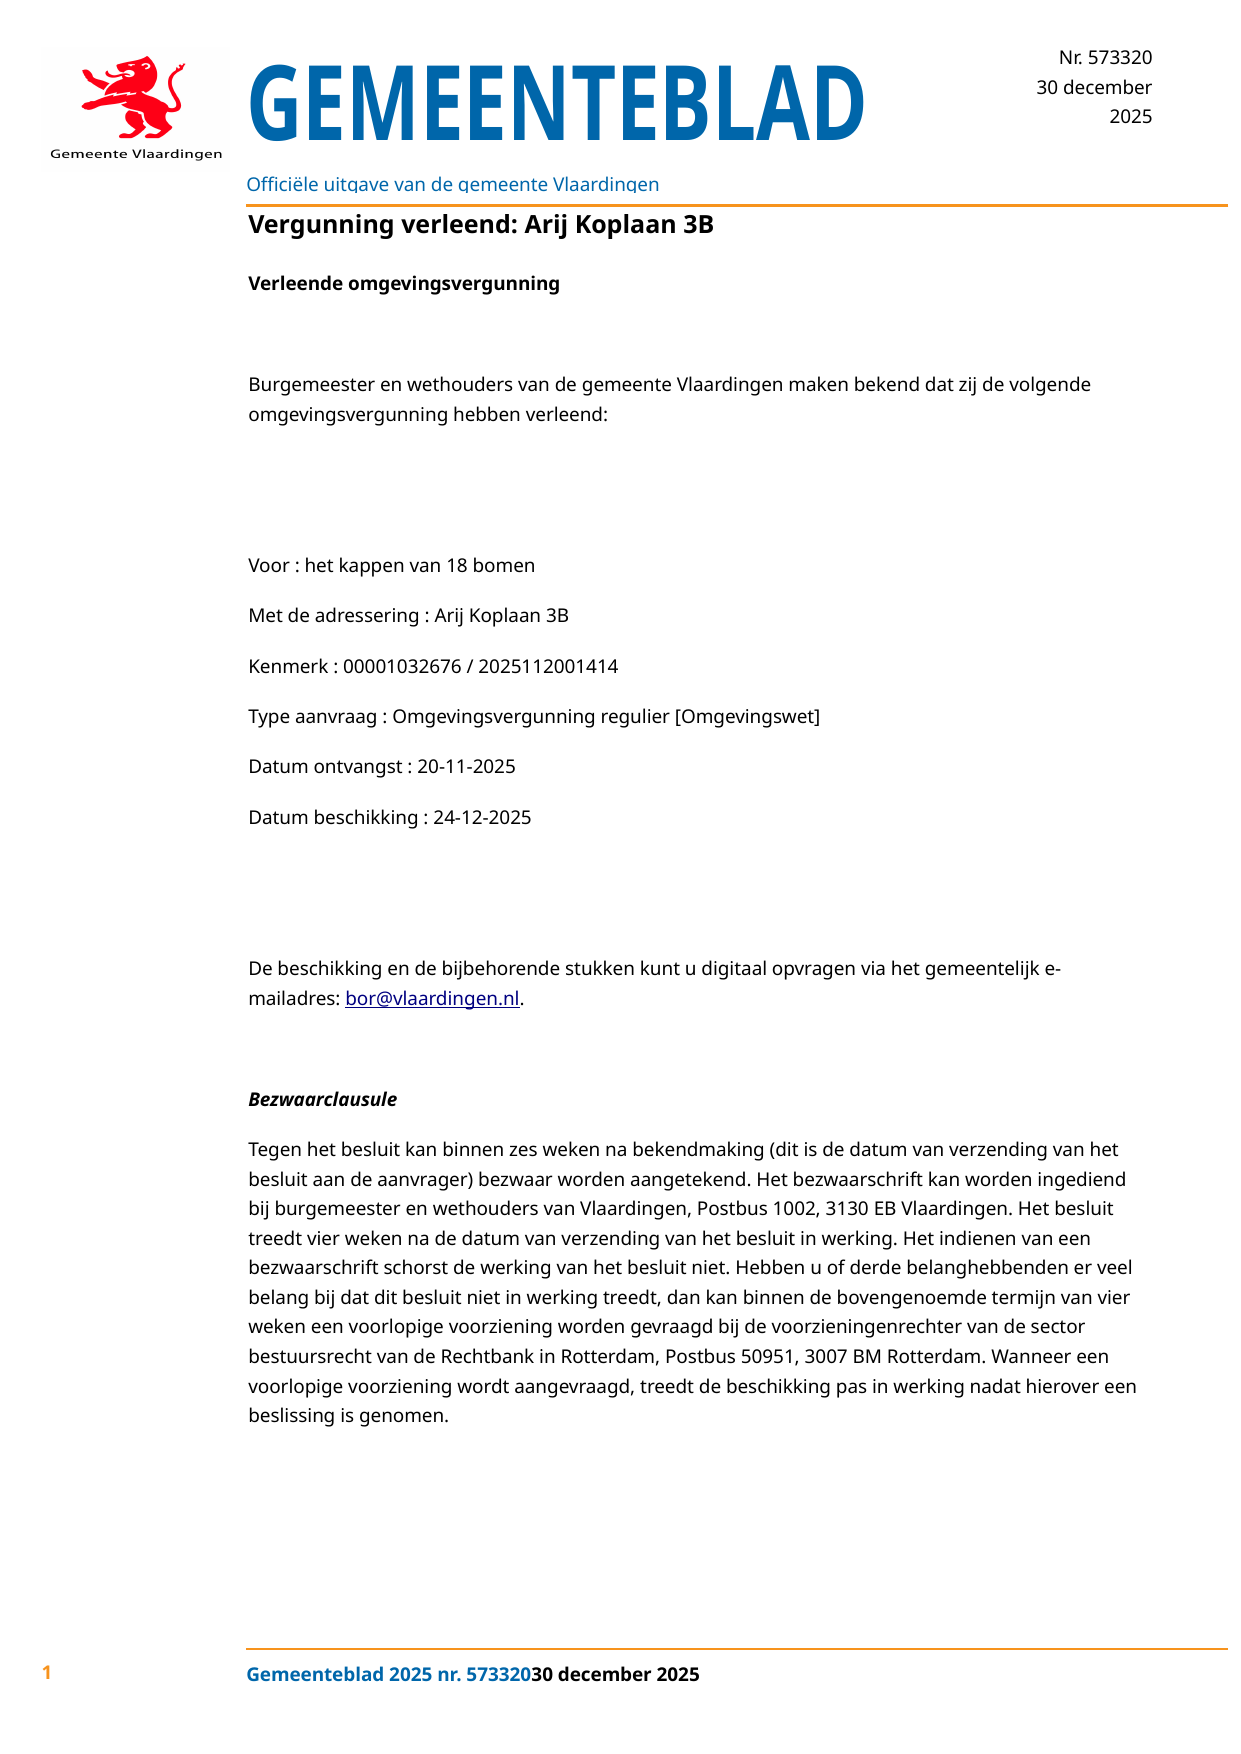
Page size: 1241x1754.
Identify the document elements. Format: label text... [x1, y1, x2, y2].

text Datum ontvangst : 20-11-2025 [248, 754, 1152, 779]
text Vergunning verleend: Arij Koplaan 3B [248, 207, 1152, 241]
text De beschikking en de bijbehorende stukken kunt u digitaal opvragen via het gemeentelijk e-mailadres: bor@vlaardingen.nl. [248, 955, 1152, 1011]
text Burgemeester en wethouders van de gemeente Vlaardingen maken bekend dat zij de volgende omgevingsvergunning hebben verleend: [248, 371, 1152, 426]
picture [41, 47, 231, 172]
text Met de adressering : Arij Koplaan 3B [248, 602, 1152, 628]
text Tegen het besluit kan binnen zes weken na bekendmaking (dit is de datum van verzending van het besluit aan de aanvrager) bezwaar worden aangetekend. Het bezwaarschrift kan worden ingediend bij burgemeester en wethouders van Vlaardingen, Postbus 1002, 3130 EB Vlaardingen. Het besluit treedt vier weken na de datum van verzending van het besluit in werking. Het indienen van een bezwaarschrift schorst de werking van het besluit niet. Hebben u of derde belanghebbenden er veel belang bij dat dit besluit niet in werking treedt, dan kan binnen de bovengenoemde termijn van vier weken een voorlopige voorziening worden gevraagd bij de voorzieningenrechter van de sector bestuursrecht van de Rechtbank in Rotterdam, Postbus 50951, 3007 BM Rotterdam. Wanneer een voorlopige voorziening wordt aangevraagd, treedt de beschikking pas in werking nadat hierover een beslissing is genomen. [248, 1136, 1152, 1428]
text Datum beschikking : 24-12-2025 [248, 804, 1152, 830]
text Verleende omgevingsvergunning [248, 270, 1152, 296]
text Type aanvraag : Omgevingsvergunning regulier [Omgevingswet] [248, 703, 1152, 729]
text Voor : het kappen van 18 bomen [248, 552, 1152, 578]
text Bezwaarclausule [248, 1086, 1152, 1111]
text Kenmerk : 00001032676 / 2025112001414 [248, 653, 1152, 678]
